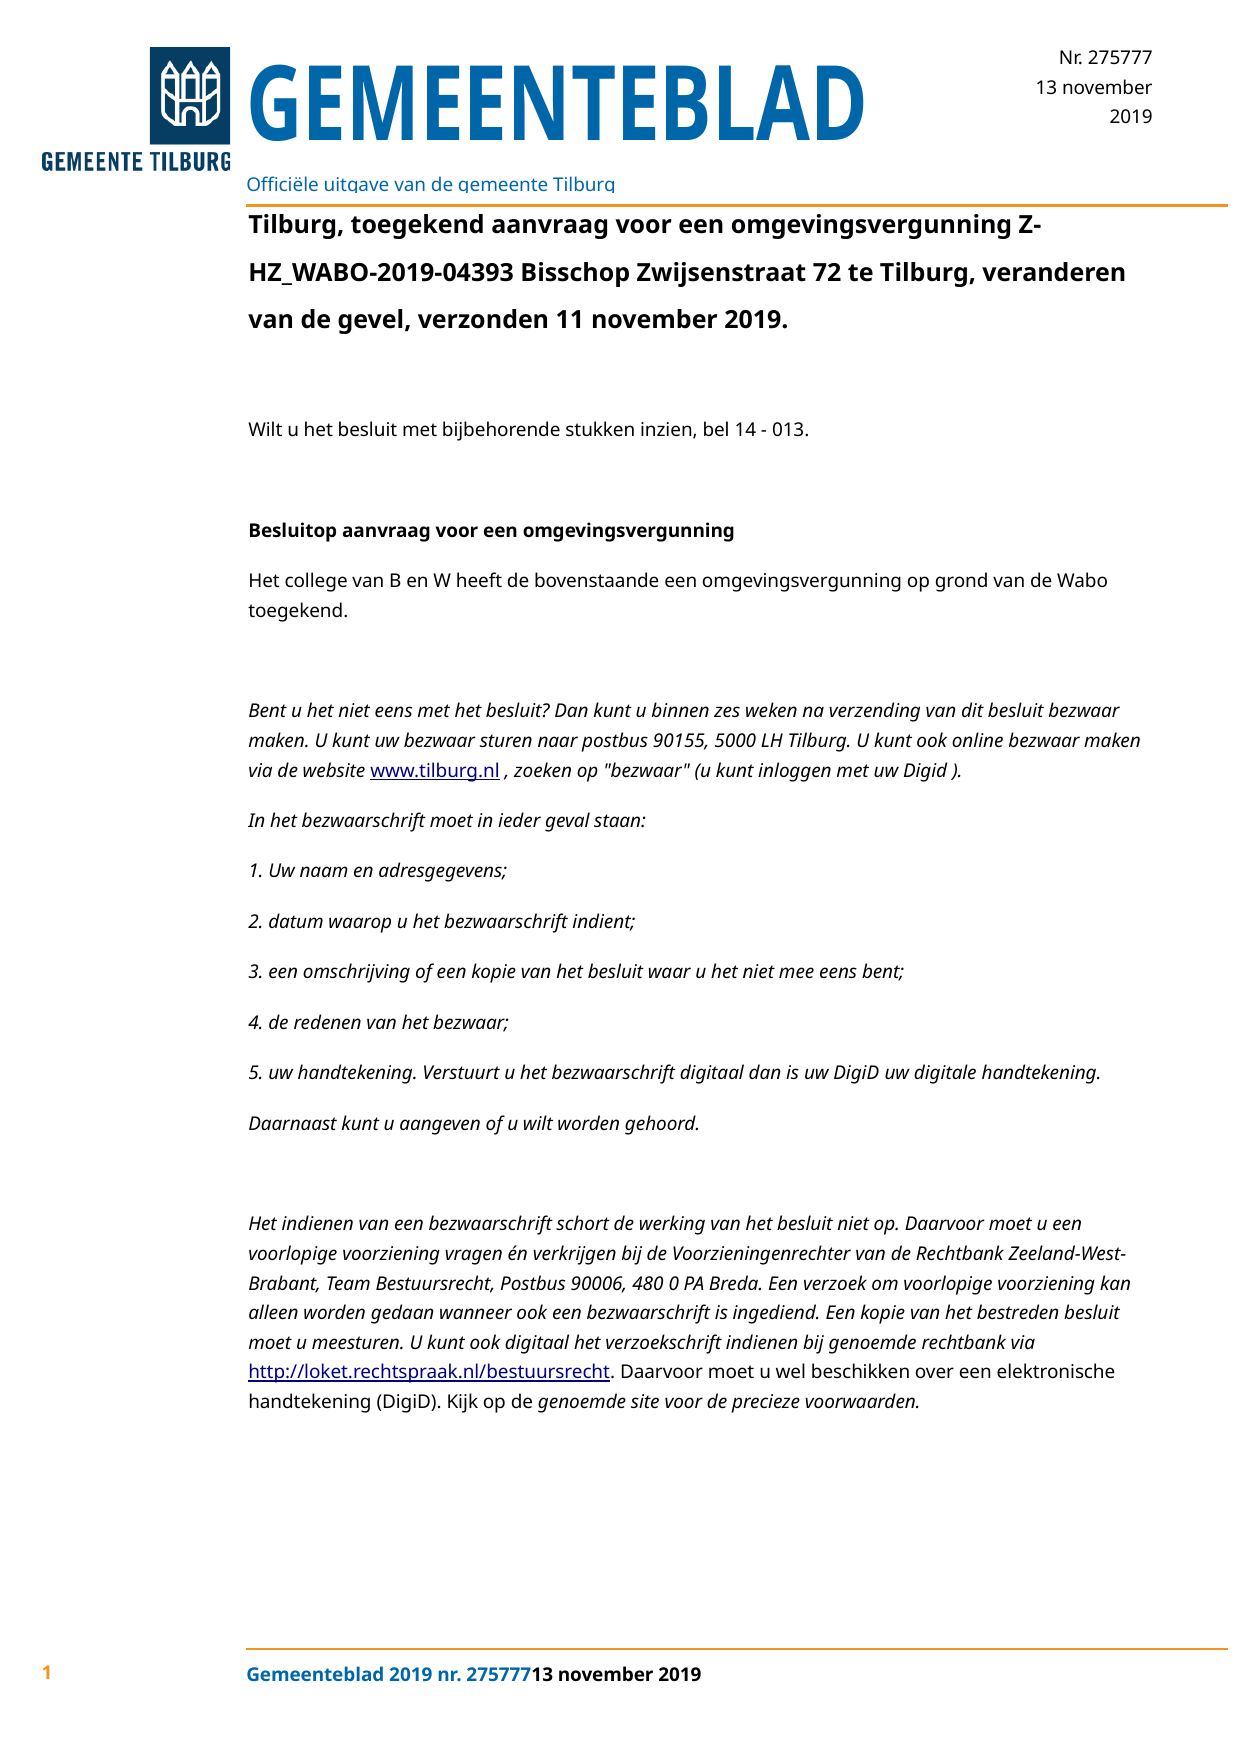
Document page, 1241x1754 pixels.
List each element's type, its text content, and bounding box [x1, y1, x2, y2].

text Besluitop aanvraag voor een omgevingsvergunning [248, 517, 1152, 542]
picture [41, 47, 231, 172]
text Wilt u het besluit met bijbehorende stukken inzien, bel 14 - 013. [248, 416, 1152, 442]
text 3. een omschrijving of een kopie van het besluit waar u het niet mee eens bent; [248, 958, 1152, 984]
text Bent u het niet eens met het besluit? Dan kunt u binnen zes weken na verzending van dit besluit bezwaar maken. U kunt uw bezwaar sturen naar postbus 90155, 5000 LH Tilburg. U kunt ook online bezwaar maken via de website www.tilburg.nl , zoeken op "bezwaar" (u kunt inloggen met uw Digid ). [248, 698, 1152, 782]
text In het bezwaarschrift moet in ieder geval staan: [248, 807, 1152, 833]
text 5. uw handtekening. Verstuurt u het bezwaarschrift digitaal dan is uw DigiD uw digitale handtekening. [248, 1059, 1152, 1085]
text 1. Uw naam en adresgegevens; [248, 858, 1152, 883]
text 2. datum waarop u het bezwaarschrift indient; [248, 908, 1152, 934]
text Tilburg, toegekend aanvraag voor een omgevingsvergunning Z-HZ_WABO-2019-04393 Bisschop Zwijsenstraat 72 te Tilburg, veranderen van de gevel, verzonden 11 november 2019. [248, 207, 1152, 336]
text Daarnaast kunt u aangeven of u wilt worden gehoord. [248, 1110, 1152, 1135]
text 4. de redenen van het bezwaar; [248, 1009, 1152, 1034]
text Het college van B en W heeft de bovenstaande een omgevingsvergunning op grond van de Wabo toegekend. [248, 567, 1152, 622]
text Het indienen van een bezwaarschrift schort de werking van het besluit niet op. Daarvoor moet u een voorlopige voorziening vragen én verkrijgen bij de Voorzieningenrechter van de Rechtbank Zeeland-West-Brabant, Team Bestuursrecht, Postbus 90006, 480 0 PA Breda. Een verzoek om voorlopige voorziening kan alleen worden gedaan wanneer ook een bezwaarschrift is ingediend. Een kopie van het bestreden besluit moet u meesturen. U kunt ook digitaal het verzoekschrift indienen bij genoemde rechtbank via http://loket.rechtspraak.nl/bestuursrecht. Daarvoor moet u wel beschikken over een elektronische handtekening (DigiD). Kijk op de genoemde site voor de precieze voorwaarden. [248, 1211, 1152, 1414]
